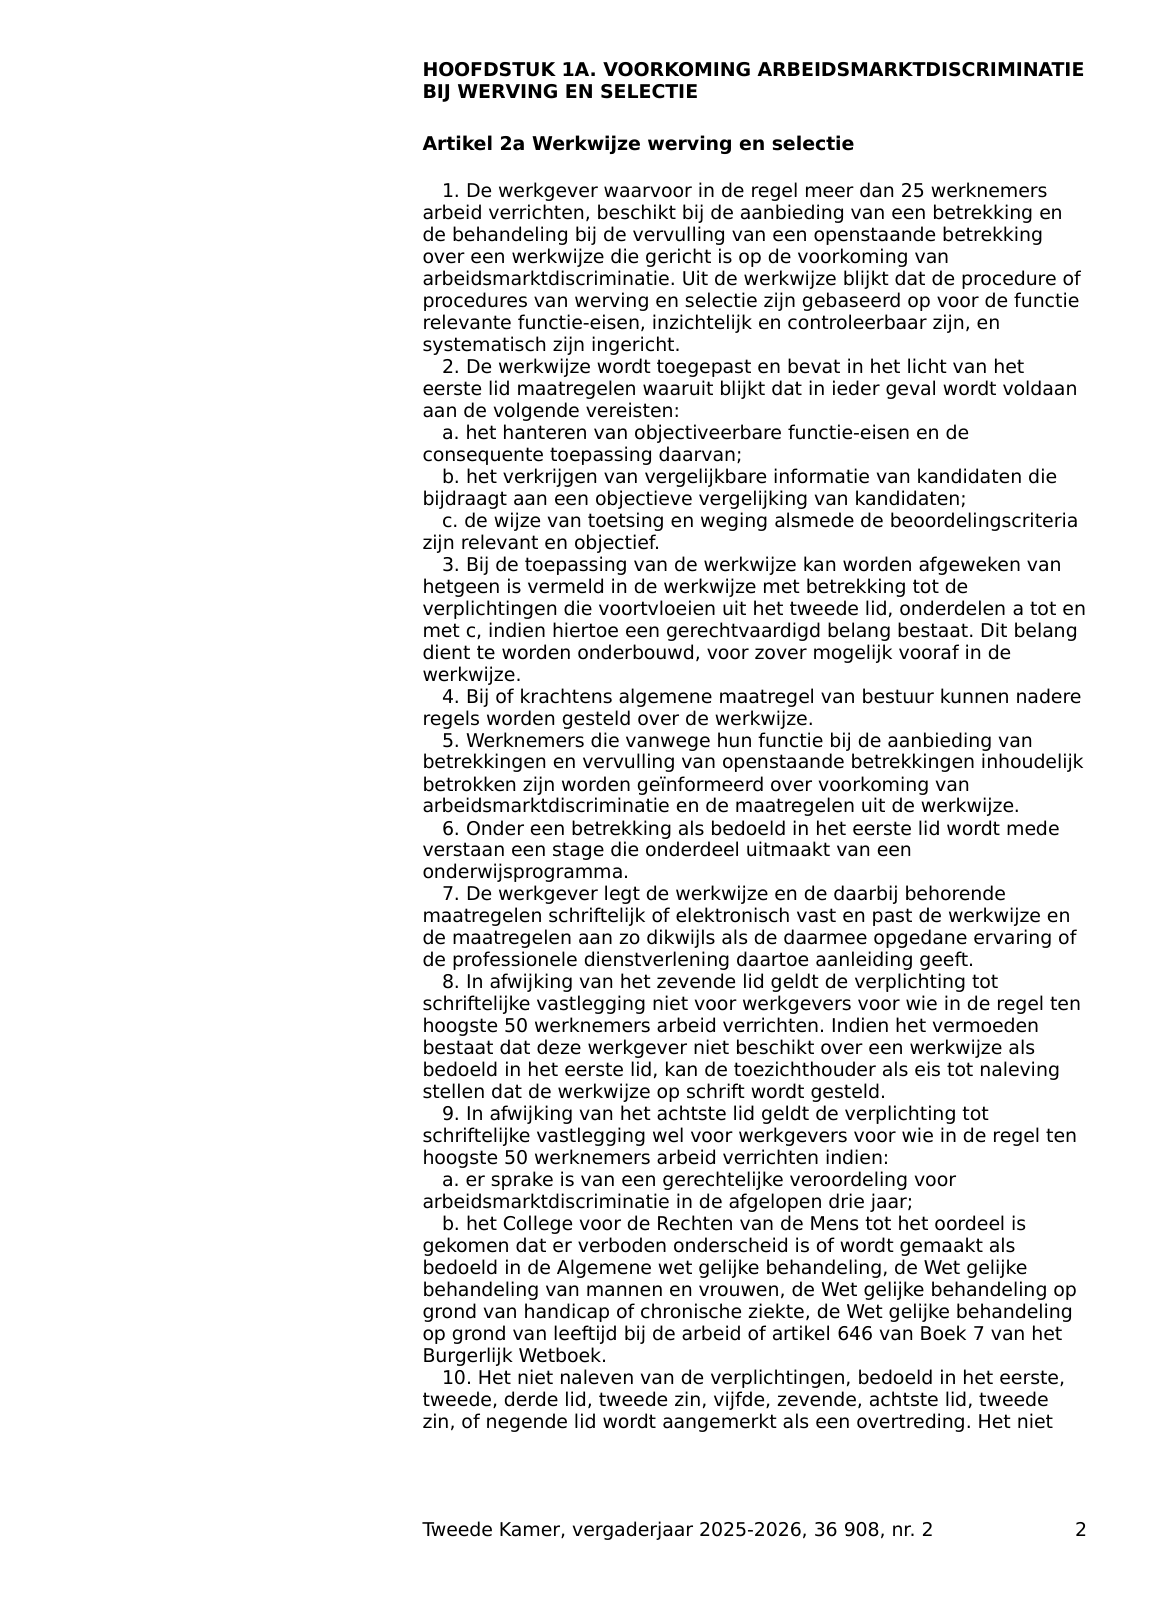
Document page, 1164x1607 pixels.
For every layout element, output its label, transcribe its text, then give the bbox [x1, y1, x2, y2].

text b. het verkrijgen van vergelijkbare informatie van kandidaten die bijdraagt aan een objectieve vergelijking van kandidaten; [422, 466, 1087, 510]
text 4. Bij of krachtens algemene maatregel van bestuur kunnen nadere regels worden gesteld over de werkwijze. [422, 686, 1087, 729]
text 10. Het niet naleven van de verplichtingen, bedoeld in het eerste, tweede, derde lid, tweede zin, vijfde, zevende, achtste lid, tweede zin, of negende lid wordt aangemerkt als een overtreding. Het niet [422, 1367, 1087, 1433]
subtitle Artikel 2a Werkwijze werving en selectie [422, 133, 1087, 155]
text 8. In afwijking van het zevende lid geldt de verplichting tot schriftelijke vastlegging niet voor werkgevers voor wie in de regel ten hoogste 50 werknemers arbeid verrichten. Indien het vermoeden bestaat dat deze werkgever niet beschikt over een werkwijze als bedoeld in het eerste lid, kan de toezichthouder als eis tot naleving stellen dat de werkwijze op schrift wordt gesteld. [422, 971, 1087, 1103]
text c. de wijze van toetsing en weging alsmede de beoordelingscriteria zijn relevant en objectief. [422, 510, 1087, 554]
text 2. De werkwijze wordt toegepast en bevat in het licht van het eerste lid maatregelen waaruit blijkt dat in ieder geval wordt voldaan aan de volgende vereisten: [422, 356, 1087, 422]
text 6. Onder een betrekking als bedoeld in het eerste lid wordt mede verstaan een stage die onderdeel uitmaakt van een onderwijsprogramma. [422, 817, 1087, 883]
text 5. Werknemers die vanwege hun functie bij de aanbieding van betrekkingen en vervulling van openstaande betrekkingen inhoudelijk betrokken zijn worden geïnformeerd over voorkoming van arbeidsmarktdiscriminatie en de maatregelen uit de werkwijze. [422, 729, 1087, 817]
text 3. Bij de toepassing van de werkwijze kan worden afgeweken van hetgeen is vermeld in de werkwijze met betrekking tot de verplichtingen die voortvloeien uit het tweede lid, onderdelen a tot en met c, indien hiertoe een gerechtvaardigd belang bestaat. Dit belang dient te worden onderbouwd, voor zover mogelijk vooraf in de werkwijze. [422, 554, 1087, 686]
text a. er sprake is van een gerechtelijke veroordeling voor arbeidsmarktdiscriminatie in de afgelopen drie jaar; [422, 1169, 1087, 1213]
text b. het College voor de Rechten van de Mens tot het oordeel is gekomen dat er verboden onderscheid is of wordt gemaakt als bedoeld in de Algemene wet gelijke behandeling, de Wet gelijke behandeling van mannen en vrouwen, de Wet gelijke behandeling op grond van handicap of chronische ziekte, de Wet gelijke behandeling op grond van leeftijd bij de arbeid of artikel 646 van Boek 7 van het Burgerlijk Wetboek. [422, 1213, 1087, 1367]
text 7. De werkgever legt de werkwijze en de daarbij behorende maatregelen schriftelijk of elektronisch vast en past de werkwijze en de maatregelen aan zo dikwijls als de daarmee opgedane ervaring of de professionele dienstverlening daartoe aanleiding geeft. [422, 883, 1087, 971]
subtitle HOOFDSTUK 1A. VOORKOMING ARBEIDSMARKTDISCRIMINATIE BIJ WERVING EN SELECTIE [422, 59, 1087, 103]
text 9. In afwijking van het achtste lid geldt de verplichting tot schriftelijke vastlegging wel voor werkgevers voor wie in de regel ten hoogste 50 werknemers arbeid verrichten indien: [422, 1103, 1087, 1169]
text 1. De werkgever waarvoor in de regel meer dan 25 werknemers arbeid verrichten, beschikt bij de aanbieding van een betrekking en de behandeling bij de vervulling van een openstaande betrekking over een werkwijze die gericht is op de voorkoming van arbeidsmarktdiscriminatie. Uit de werkwijze blijkt dat de procedure of procedures van werving en selectie zijn gebaseerd op voor de functie relevante functie-eisen, inzichtelijk en controleerbaar zijn, en systematisch zijn ingericht. [422, 180, 1087, 356]
text a. het hanteren van objectiveerbare functie-eisen en de consequente toepassing daarvan; [422, 422, 1087, 466]
